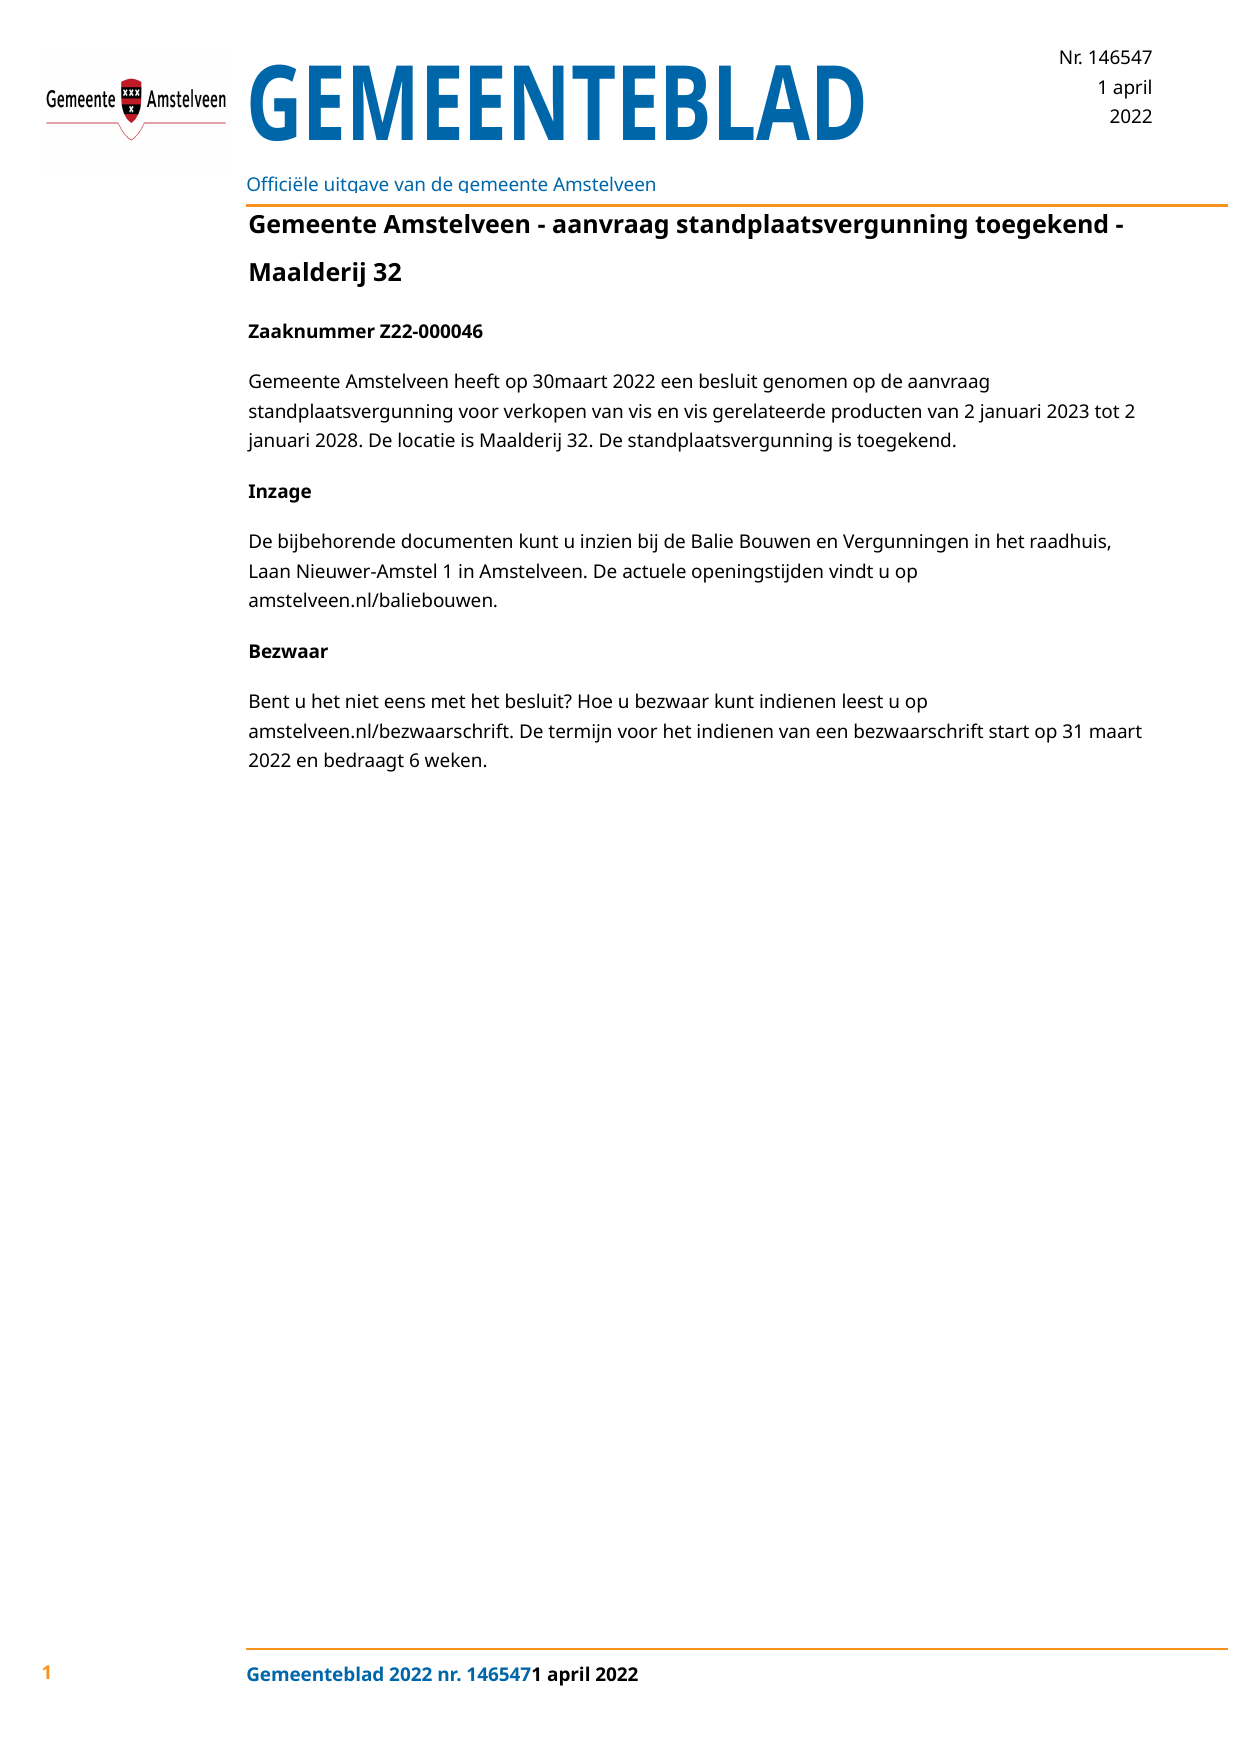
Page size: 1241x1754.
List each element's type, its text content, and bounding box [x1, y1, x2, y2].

text Gemeente Amstelveen - aanvraag standplaatsvergunning toegekend - Maalderij 32 [248, 207, 1152, 288]
text Bent u het niet eens met het besluit? Hoe u bezwaar kunt indienen leest u op amstelveen.nl/bezwaarschrift. De termijn voor het indienen van een bezwaarschrift start op 31 maart 2022 en bedraagt 6 weken. [248, 688, 1152, 773]
text Zaaknummer Z22-000046 [248, 318, 1152, 344]
text De bijbehorende documenten kunt u inzien bij de Balie Bouwen en Vergunningen in het raadhuis, Laan Nieuwer-Amstel 1 in Amstelveen. De actuele openingstijden vindt u op amstelveen.nl/baliebouwen. [248, 528, 1152, 613]
text Bezwaar [248, 638, 1152, 664]
picture [41, 47, 231, 172]
text Gemeente Amstelveen heeft op 30maart 2022 een besluit genomen op de aanvraag standplaatsvergunning voor verkopen van vis en vis gerelateerde producten van 2 januari 2023 tot 2 januari 2028. De locatie is Maalderij 32. De standplaatsvergunning is toegekend. [248, 368, 1152, 453]
text Inzage [248, 478, 1152, 504]
